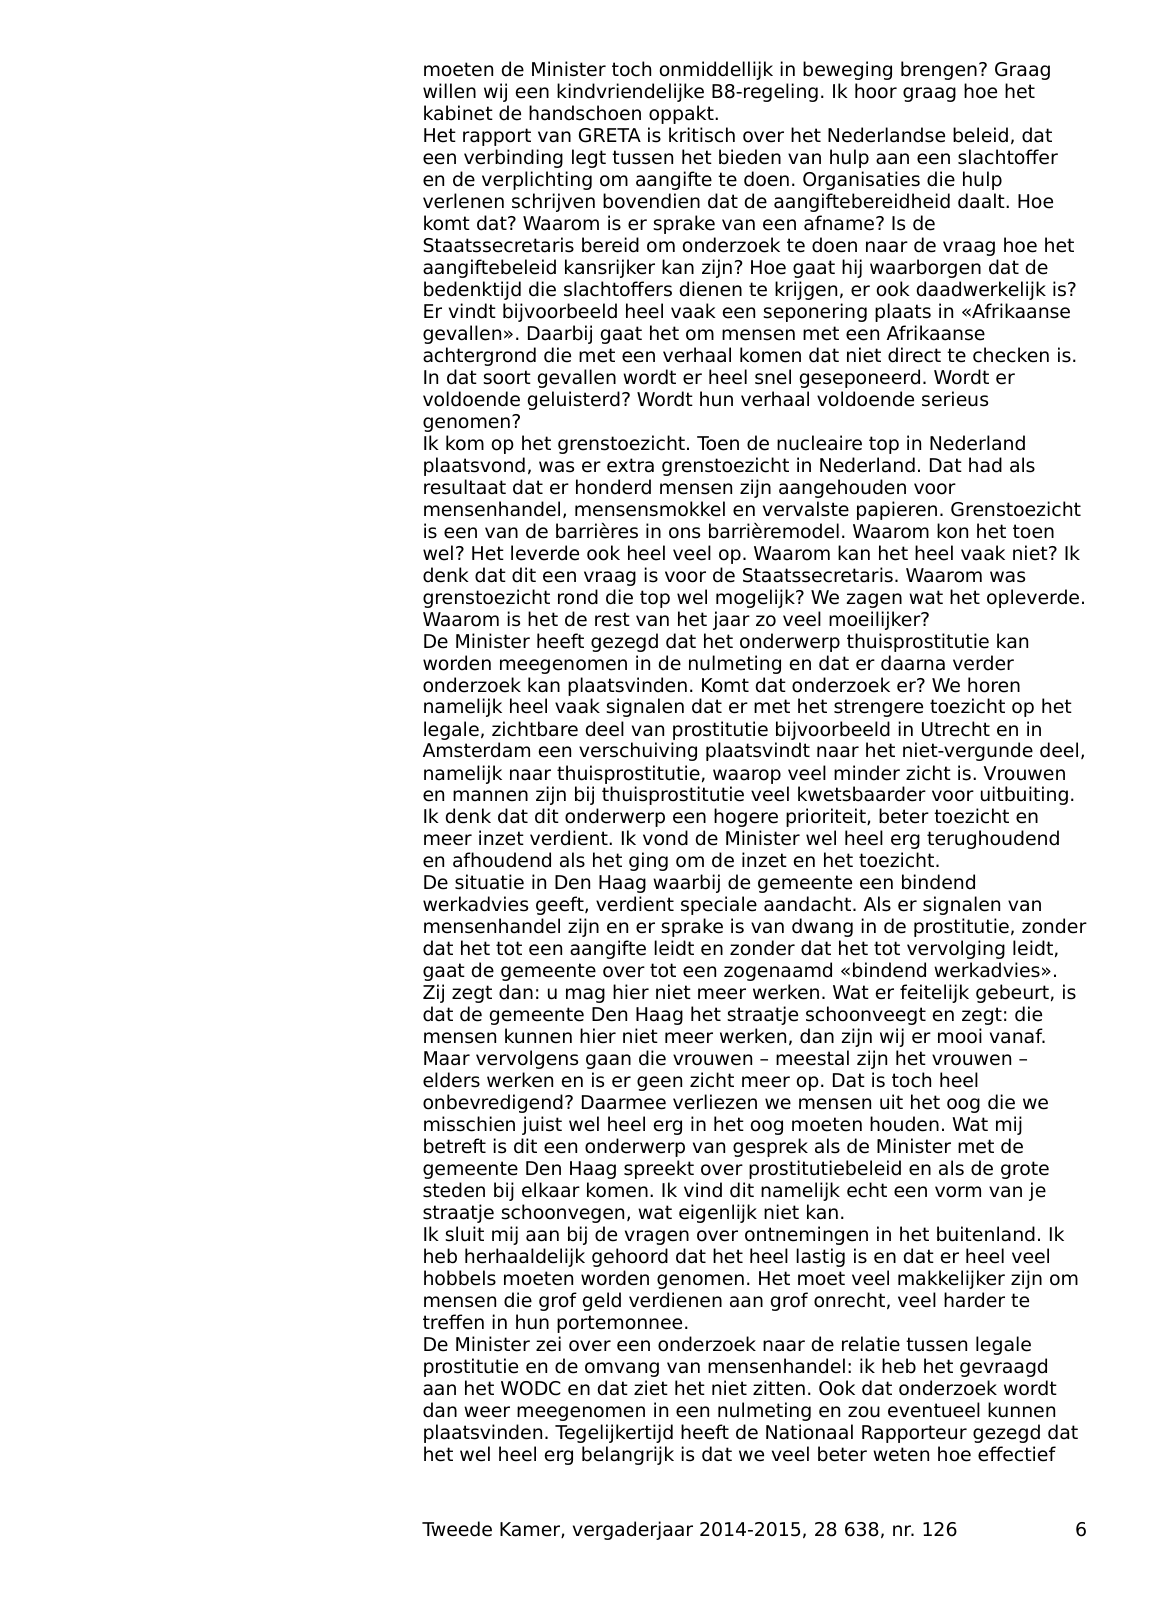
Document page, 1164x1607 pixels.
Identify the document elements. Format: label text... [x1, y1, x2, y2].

text Het rapport van GRETA is kritisch over het Nederlandse beleid, dat een verbinding legt tussen het bieden van hulp aan een slachtoffer en de verplichting om aangifte te doen. Organisaties die hulp verlenen schrijven bovendien dat de aangiftebereidheid daalt. Hoe komt dat? Waarom is er sprake van een afname? Is de Staatssecretaris bereid om onderzoek te doen naar de vraag hoe het aangiftebeleid kansrijker kan zijn? Hoe gaat hij waarborgen dat de bedenktijd die slachtoffers dienen te krijgen, er ook daadwerkelijk is? Er vindt bijvoorbeeld heel vaak een seponering plaats in «Afrikaanse gevallen». Daarbij gaat het om mensen met een Afrikaanse achtergrond die met een verhaal komen dat niet direct te checken is. In dat soort gevallen wordt er heel snel geseponeerd. Wordt er voldoende geluisterd? Wordt hun verhaal voldoende serieus genomen? [422, 125, 1087, 433]
text De Minister zei over een onderzoek naar de relatie tussen legale prostitutie en de omvang van mensenhandel: ik heb het gevraagd aan het WODC en dat ziet het niet zitten. Ook dat onderzoek wordt dan weer meegenomen in een nulmeting en zou eventueel kunnen plaatsvinden. Tegelijkertijd heeft de Nationaal Rapporteur gezegd dat het wel heel erg belangrijk is dat we veel beter weten hoe effectief [422, 1334, 1087, 1466]
text moeten de Minister toch onmiddellijk in beweging brengen? Graag willen wij een kindvriendelijke B8-regeling. Ik hoor graag hoe het kabinet de handschoen oppakt. [422, 59, 1087, 125]
text De Minister heeft gezegd dat het onderwerp thuisprostitutie kan worden meegenomen in de nulmeting en dat er daarna verder onderzoek kan plaatsvinden. Komt dat onderzoek er? We horen namelijk heel vaak signalen dat er met het strengere toezicht op het legale, zichtbare deel van prostitutie bijvoorbeeld in Utrecht en in Amsterdam een verschuiving plaatsvindt naar het niet-vergunde deel, namelijk naar thuisprostitutie, waarop veel minder zicht is. Vrouwen en mannen zijn bij thuisprostitutie veel kwetsbaarder voor uitbuiting. Ik denk dat dit onderwerp een hogere prioriteit, beter toezicht en meer inzet verdient. Ik vond de Minister wel heel erg terughoudend en afhoudend als het ging om de inzet en het toezicht. [422, 631, 1087, 872]
text De situatie in Den Haag waarbij de gemeente een bindend werkadvies geeft, verdient speciale aandacht. Als er signalen van mensenhandel zijn en er sprake is van dwang in de prostitutie, zonder dat het tot een aangifte leidt en zonder dat het tot vervolging leidt, gaat de gemeente over tot een zogenaamd «bindend werkadvies». Zij zegt dan: u mag hier niet meer werken. Wat er feitelijk gebeurt, is dat de gemeente Den Haag het straatje schoonveegt en zegt: die mensen kunnen hier niet meer werken, dan zijn wij er mooi vanaf. Maar vervolgens gaan die vrouwen – meestal zijn het vrouwen – elders werken en is er geen zicht meer op. Dat is toch heel onbevredigend? Daarmee verliezen we mensen uit het oog die we misschien juist wel heel erg in het oog moeten houden. Wat mij betreft is dit een onderwerp van gesprek als de Minister met de gemeente Den Haag spreekt over prostitutiebeleid en als de grote steden bij elkaar komen. Ik vind dit namelijk echt een vorm van je straatje schoonvegen, wat eigenlijk niet kan. [422, 872, 1087, 1224]
text Ik sluit mij aan bij de vragen over ontnemingen in het buitenland. Ik heb herhaaldelijk gehoord dat het heel lastig is en dat er heel veel hobbels moeten worden genomen. Het moet veel makkelijker zijn om mensen die grof geld verdienen aan grof onrecht, veel harder te treffen in hun portemonnee. [422, 1224, 1087, 1334]
text Ik kom op het grenstoezicht. Toen de nucleaire top in Nederland plaatsvond, was er extra grenstoezicht in Nederland. Dat had als resultaat dat er honderd mensen zijn aangehouden voor mensenhandel, mensensmokkel en vervalste papieren. Grenstoezicht is een van de barrières in ons barrièremodel. Waarom kon het toen wel? Het leverde ook heel veel op. Waarom kan het heel vaak niet? Ik denk dat dit een vraag is voor de Staatssecretaris. Waarom was grenstoezicht rond die top wel mogelijk? We zagen wat het opleverde. Waarom is het de rest van het jaar zo veel moeilijker? [422, 433, 1087, 631]
